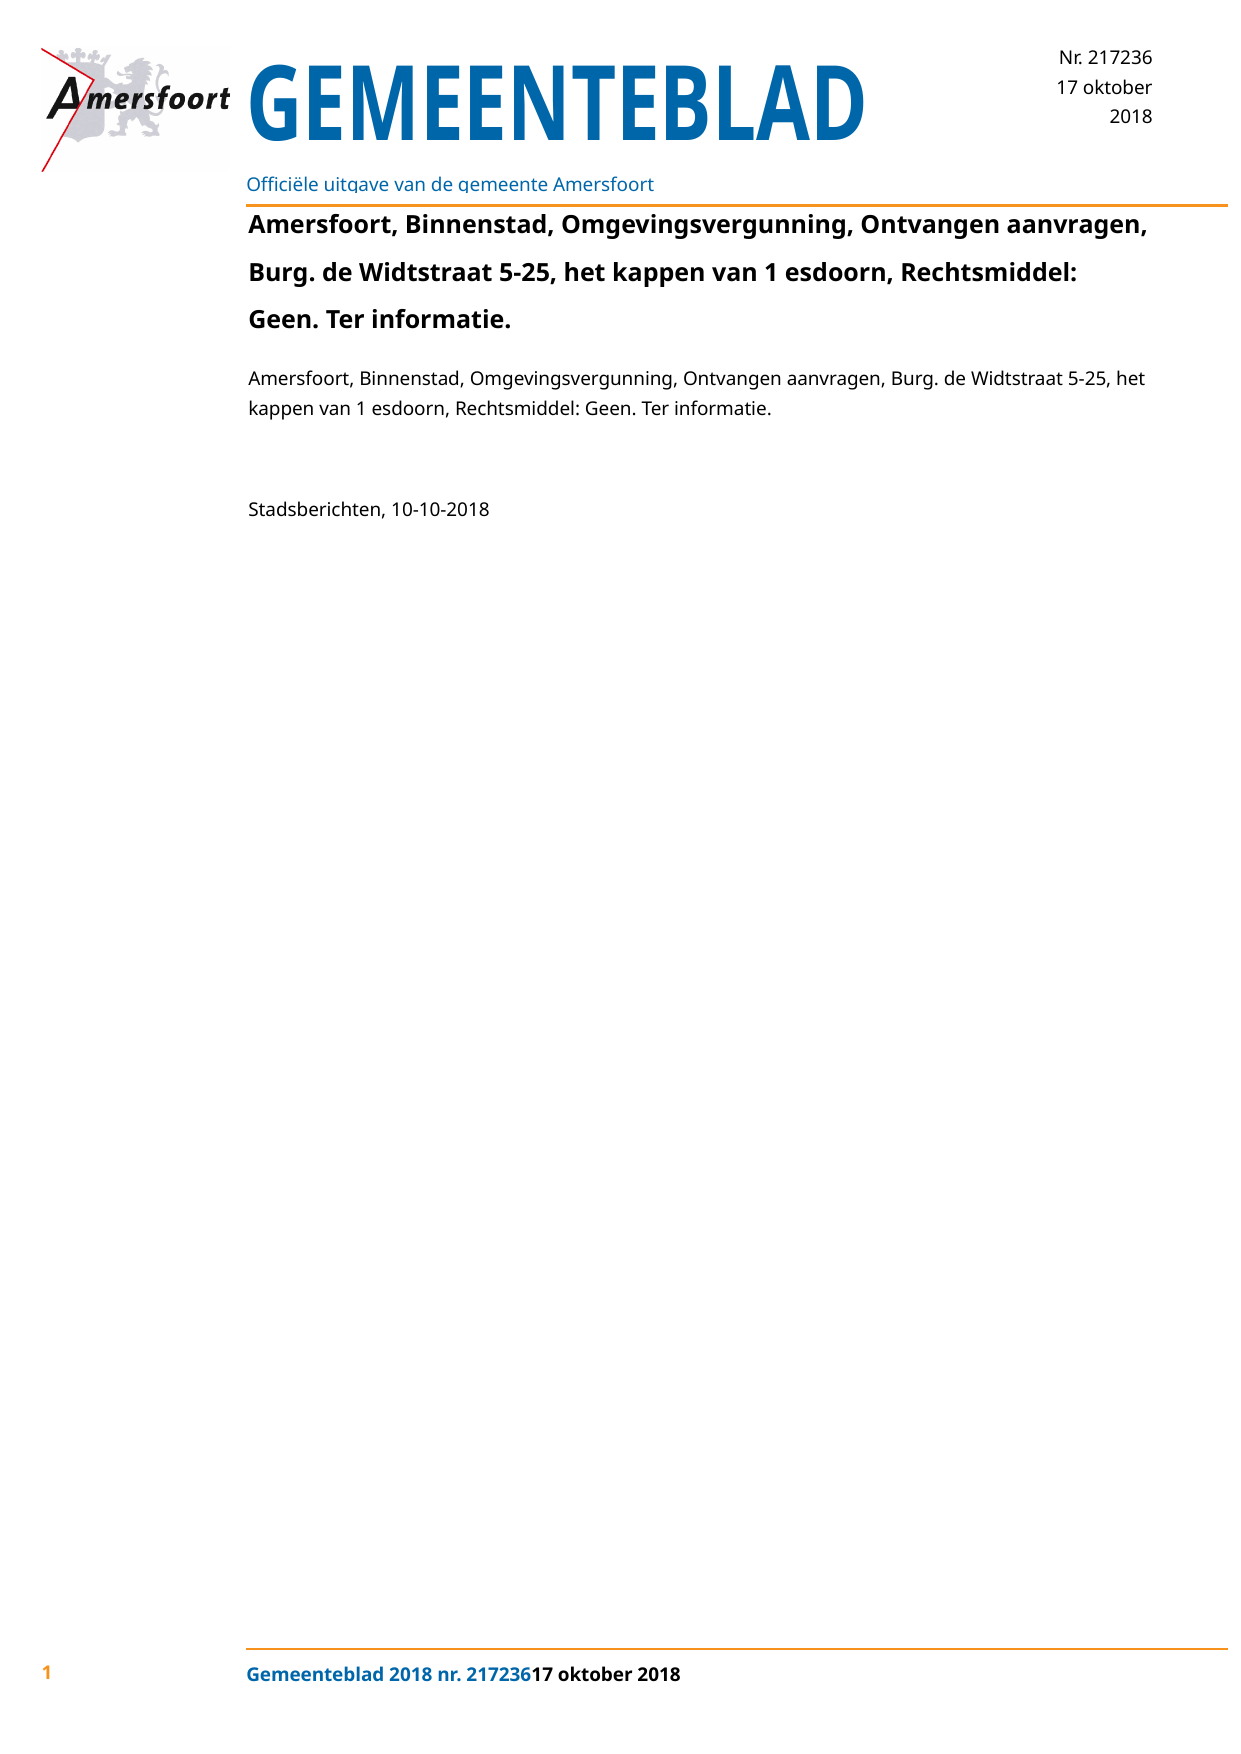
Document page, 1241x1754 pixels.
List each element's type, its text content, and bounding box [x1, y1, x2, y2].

text Amersfoort, Binnenstad, Omgevingsvergunning, Ontvangen aanvragen, Burg. de Widtstraat 5-25, het kappen van 1 esdoorn, Rechtsmiddel: Geen. Ter informatie. [248, 366, 1152, 421]
picture [41, 47, 231, 172]
text Amersfoort, Binnenstad, Omgevingsvergunning, Ontvangen aanvragen, Burg. de Widtstraat 5-25, het kappen van 1 esdoorn, Rechtsmiddel: Geen. Ter informatie. [248, 207, 1152, 336]
text Stadsberichten, 10-10-2018 [248, 496, 1152, 522]
